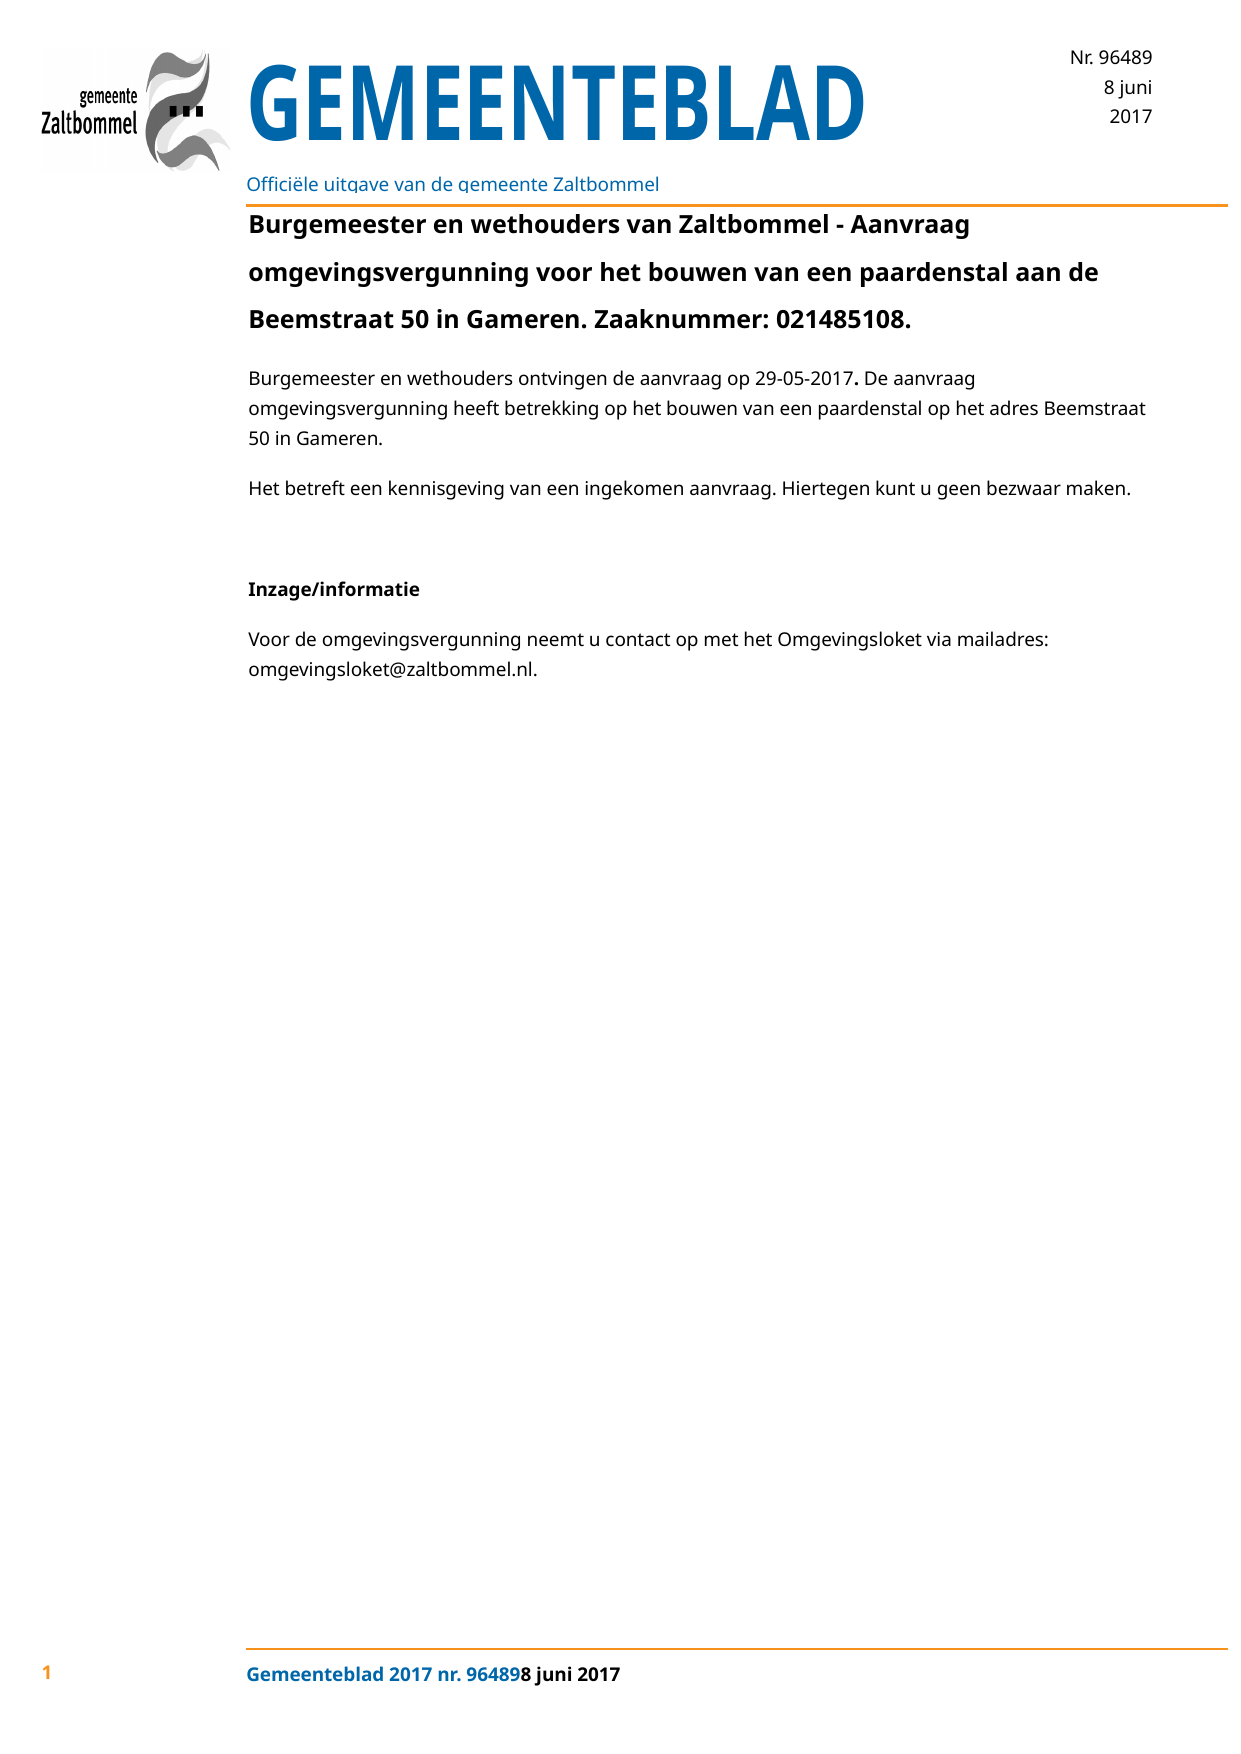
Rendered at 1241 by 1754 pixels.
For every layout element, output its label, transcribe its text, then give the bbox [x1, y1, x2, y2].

text Burgemeester en wethouders van Zaltbommel - Aanvraag omgevingsvergunning voor het bouwen van een paardenstal aan de Beemstraat 50 in Gameren. Zaaknummer: 021485108. [248, 207, 1152, 336]
text Inzage/informatie [248, 576, 1152, 602]
picture [41, 47, 231, 172]
text Voor de omgevingsvergunning neemt u contact op met het Omgevingsloket via mailadres: omgevingsloket@zaltbommel.nl. [248, 626, 1152, 682]
text Het betreft een kennisgeving van een ingekomen aanvraag. Hiertegen kunt u geen bezwaar maken. [248, 475, 1152, 501]
text Burgemeester en wethouders ontvingen de aanvraag op 29-05-2017. De aanvraag omgevingsvergunning heeft betrekking op het bouwen van een paardenstal op het adres Beemstraat 50 in Gameren. [248, 366, 1152, 450]
